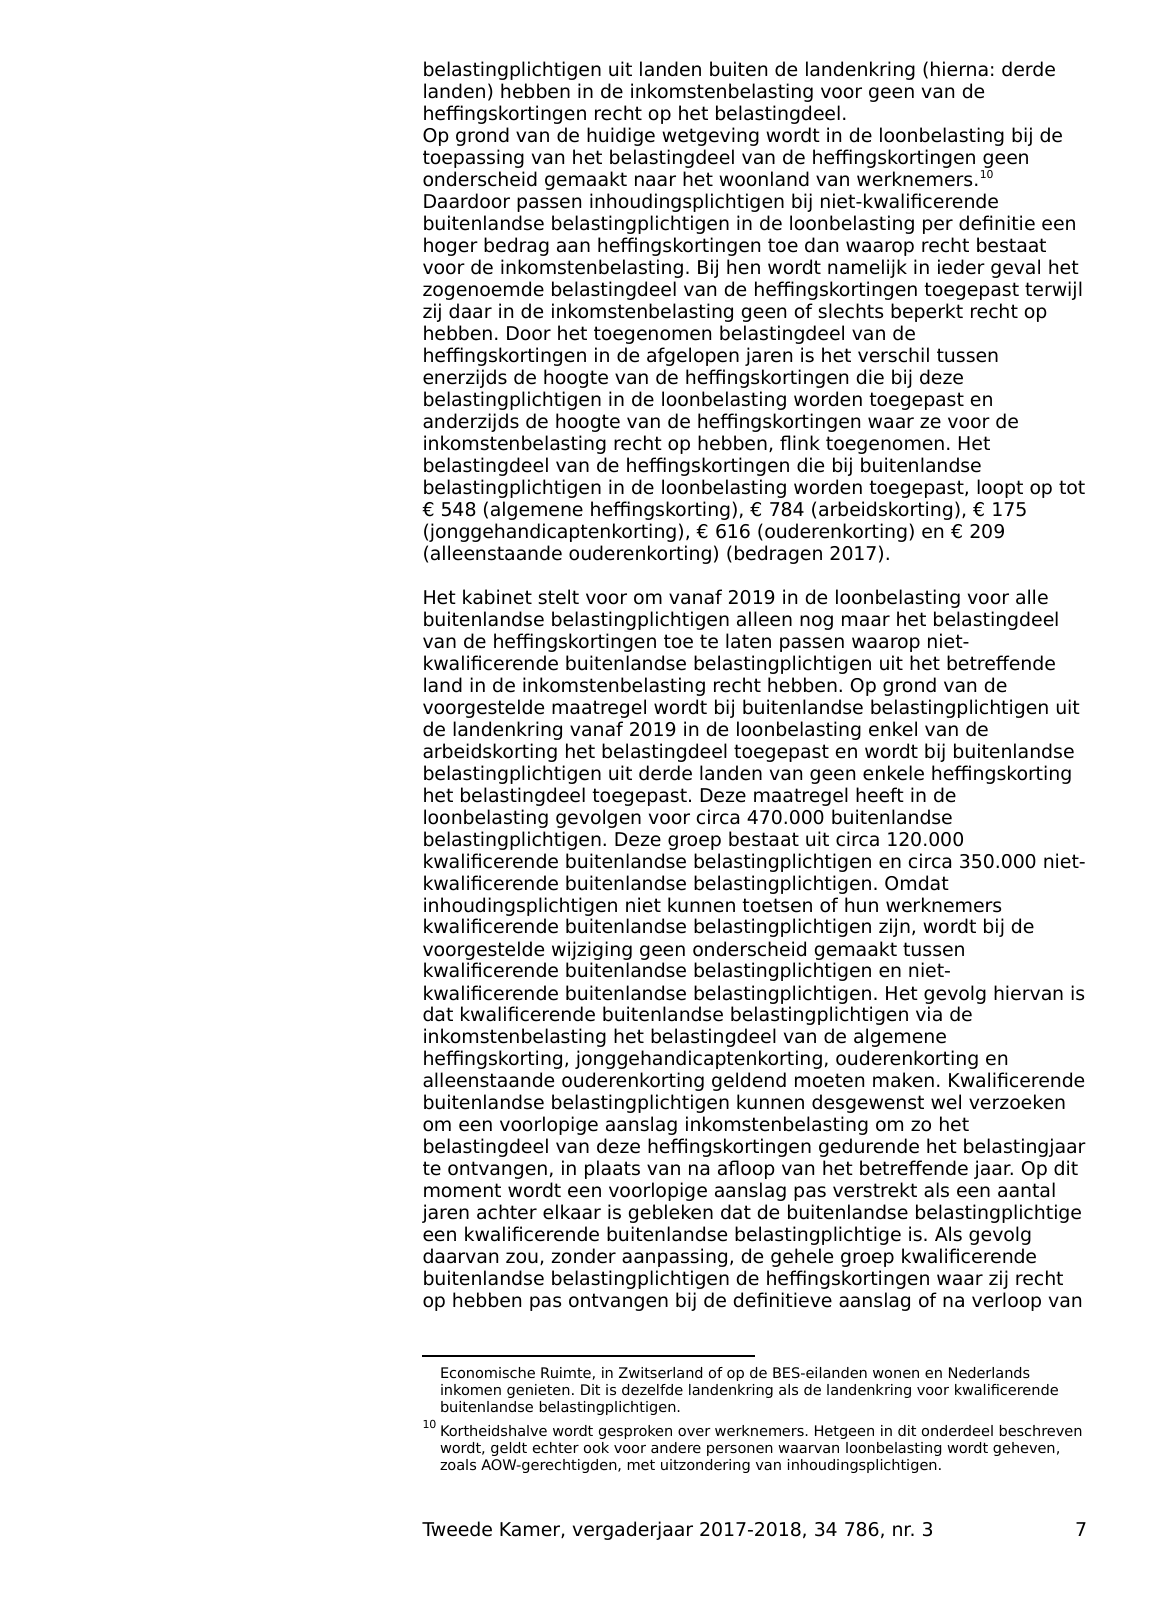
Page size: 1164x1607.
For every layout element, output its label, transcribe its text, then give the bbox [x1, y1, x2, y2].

text belastingplichtigen uit landen buiten de landenkring (hierna: derde landen) hebben in de inkomstenbelasting voor geen van de heffingskortingen recht op het belastingdeel. [422, 59, 1087, 125]
text Kortheidshalve wordt gesproken over werknemers. Hetgeen in dit onderdeel beschreven wordt, geldt echter ook voor andere personen waarvan loonbelasting wordt geheven, zoals AOW-gerechtigden, met uitzondering van inhoudingsplichtigen. [422, 1418, 1087, 1474]
text Economische Ruimte, in Zwitserland of op de BES-eilanden wonen en Nederlands inkomen genieten. Dit is dezelfde landenkring als de landenkring voor kwalificerende buitenlandse belastingplichtigen. [422, 1365, 1087, 1416]
text Op grond van de huidige wetgeving wordt in de loonbelasting bij de toepassing van het belastingdeel van de heffingskortingen geen onderscheid gemaakt naar het woonland van werknemers. Daardoor passen inhoudingsplichtigen bij niet-kwalificerende buitenlandse belastingplichtigen in de loonbelasting per definitie een hoger bedrag aan heffingskortingen toe dan waarop recht bestaat voor de inkomstenbelasting. Bij hen wordt namelijk in ieder geval het zogenoemde belastingdeel van de heffingskortingen toegepast terwijl zij daar in de inkomstenbelasting geen of slechts beperkt recht op hebben. Door het toegenomen belastingdeel van de heffingskortingen in de afgelopen jaren is het verschil tussen enerzijds de hoogte van de heffingskortingen die bij deze belastingplichtigen in de loonbelasting worden toegepast en anderzijds de hoogte van de heffingskortingen waar ze voor de inkomstenbelasting recht op hebben, flink toegenomen. Het belastingdeel van de heffingskortingen die bij buitenlandse belastingplichtigen in de loonbelasting worden toegepast, loopt op tot € 548 (algemene heffingskorting), € 784 (arbeidskorting), € 175 (jonggehandicaptenkorting), € 616 (ouderenkorting) en € 209 (alleenstaande ouderenkorting) (bedragen 2017). [422, 125, 1087, 564]
text Het kabinet stelt voor om vanaf 2019 in de loonbelasting voor alle buitenlandse belastingplichtigen alleen nog maar het belastingdeel van de heffingskortingen toe te laten passen waarop niet-kwalificerende buitenlandse belastingplichtigen uit het betreffende land in de inkomstenbelasting recht hebben. Op grond van de voorgestelde maatregel wordt bij buitenlandse belastingplichtigen uit de landenkring vanaf 2019 in de loonbelasting enkel van de arbeidskorting het belastingdeel toegepast en wordt bij buitenlandse belastingplichtigen uit derde landen van geen enkele heffingskorting het belastingdeel toegepast. Deze maatregel heeft in de loonbelasting gevolgen voor circa 470.000 buitenlandse belastingplichtigen. Deze groep bestaat uit circa 120.000 kwalificerende buitenlandse belastingplichtigen en circa 350.000 niet-kwalificerende buitenlandse belastingplichtigen. Omdat inhoudingsplichtigen niet kunnen toetsen of hun werknemers kwalificerende buitenlandse belastingplichtigen zijn, wordt bij de voorgestelde wijziging geen onderscheid gemaakt tussen kwalificerende buitenlandse belastingplichtigen en niet-kwalificerende buitenlandse belastingplichtigen. Het gevolg hiervan is dat kwalificerende buitenlandse belastingplichtigen via de inkomstenbelasting het belastingdeel van de algemene heffingskorting, jonggehandicaptenkorting, ouderenkorting en alleenstaande ouderenkorting geldend moeten maken. Kwalificerende buitenlandse belastingplichtigen kunnen desgewenst wel verzoeken om een voorlopige aanslag inkomstenbelasting om zo het belastingdeel van deze heffingskortingen gedurende het belastingjaar te ontvangen, in plaats van na afloop van het betreffende jaar. Op dit moment wordt een voorlopige aanslag pas verstrekt als een aantal jaren achter elkaar is gebleken dat de buitenlandse belastingplichtige een kwalificerende buitenlandse belastingplichtige is. Als gevolg daarvan zou, zonder aanpassing, de gehele groep kwalificerende buitenlandse belastingplichtigen de heffingskortingen waar zij recht op hebben pas ontvangen bij de definitieve aanslag of na verloop van [422, 587, 1087, 1312]
